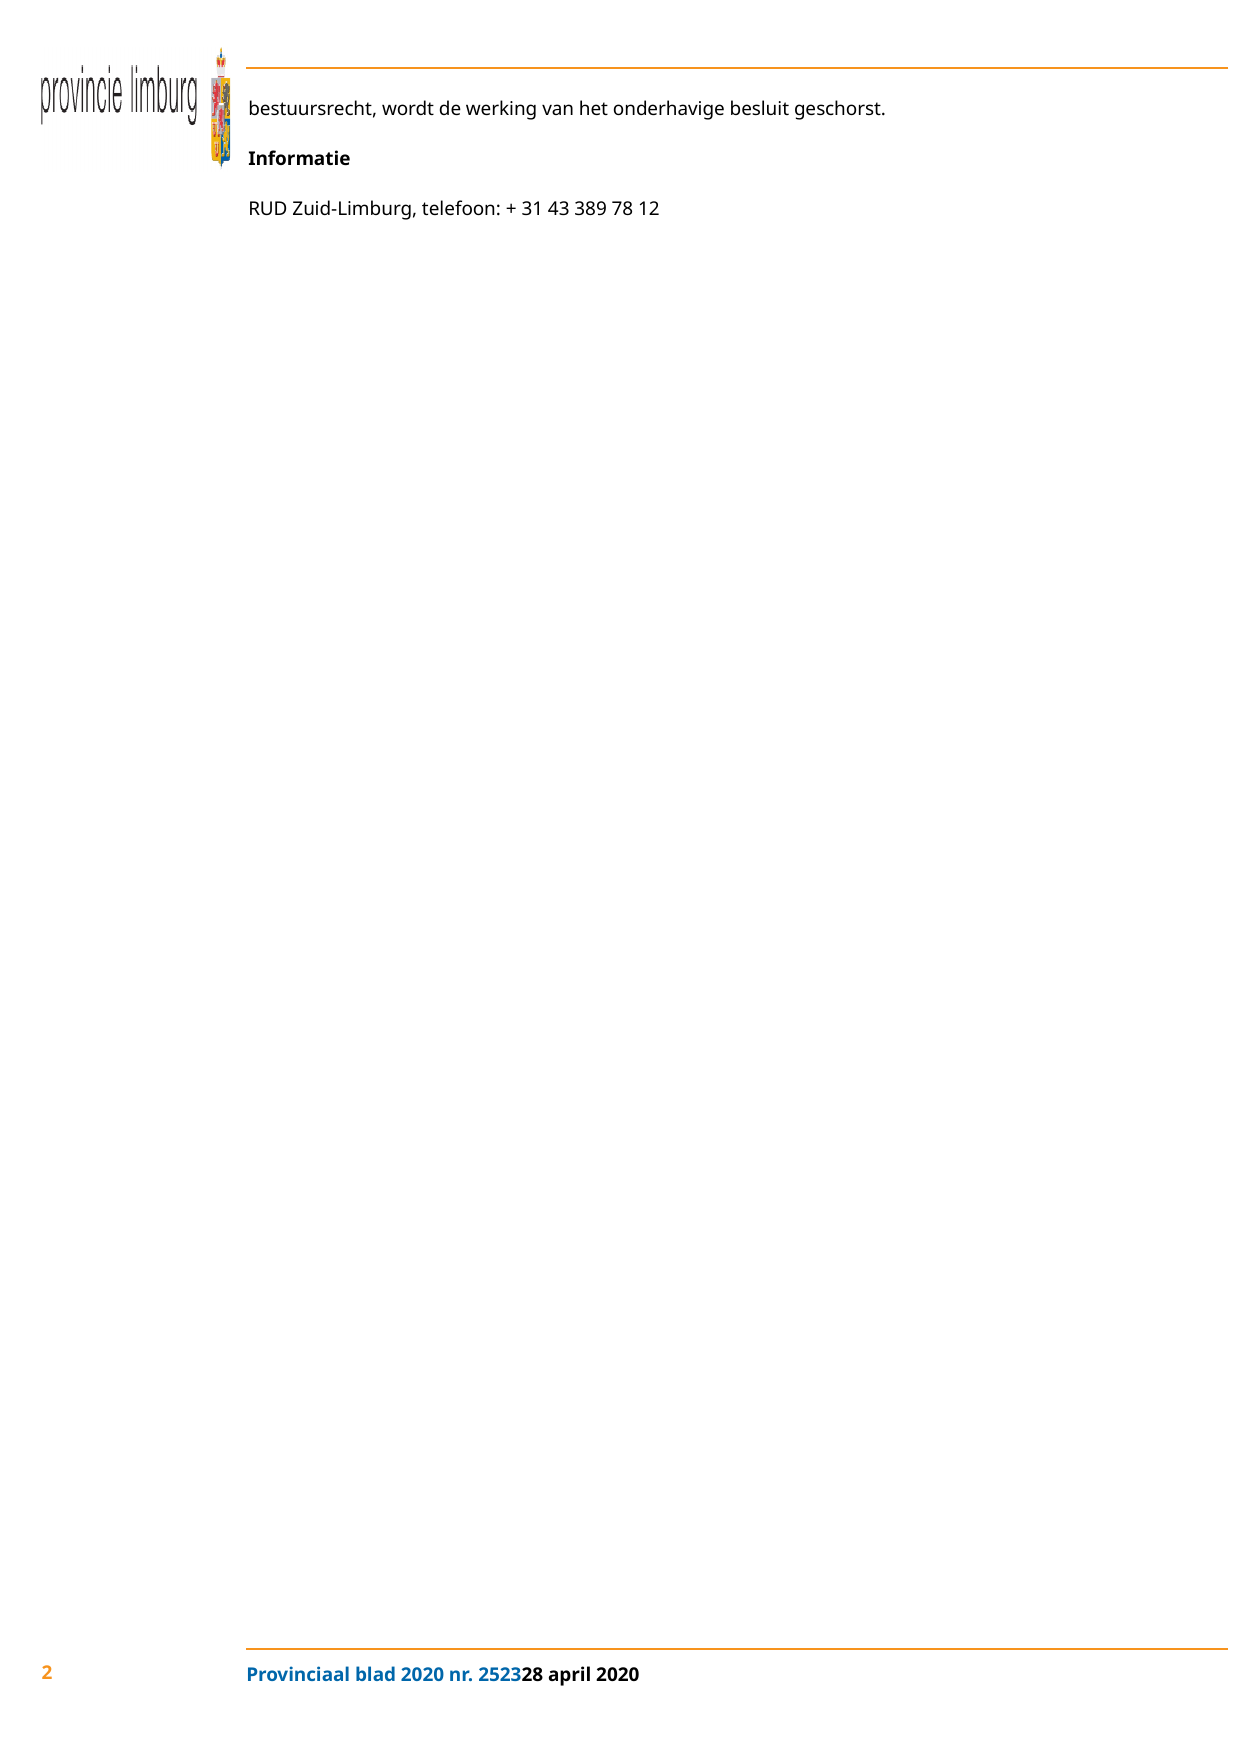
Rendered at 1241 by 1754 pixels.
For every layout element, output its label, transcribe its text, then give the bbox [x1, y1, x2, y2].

text bestuursrecht, wordt de werking van het onderhavige besluit geschorst. [248, 95, 1152, 121]
picture [41, 47, 231, 172]
text Informatie [248, 145, 1152, 171]
text RUD Zuid-Limburg, telefoon: + 31 43 389 78 12 [248, 196, 1152, 221]
